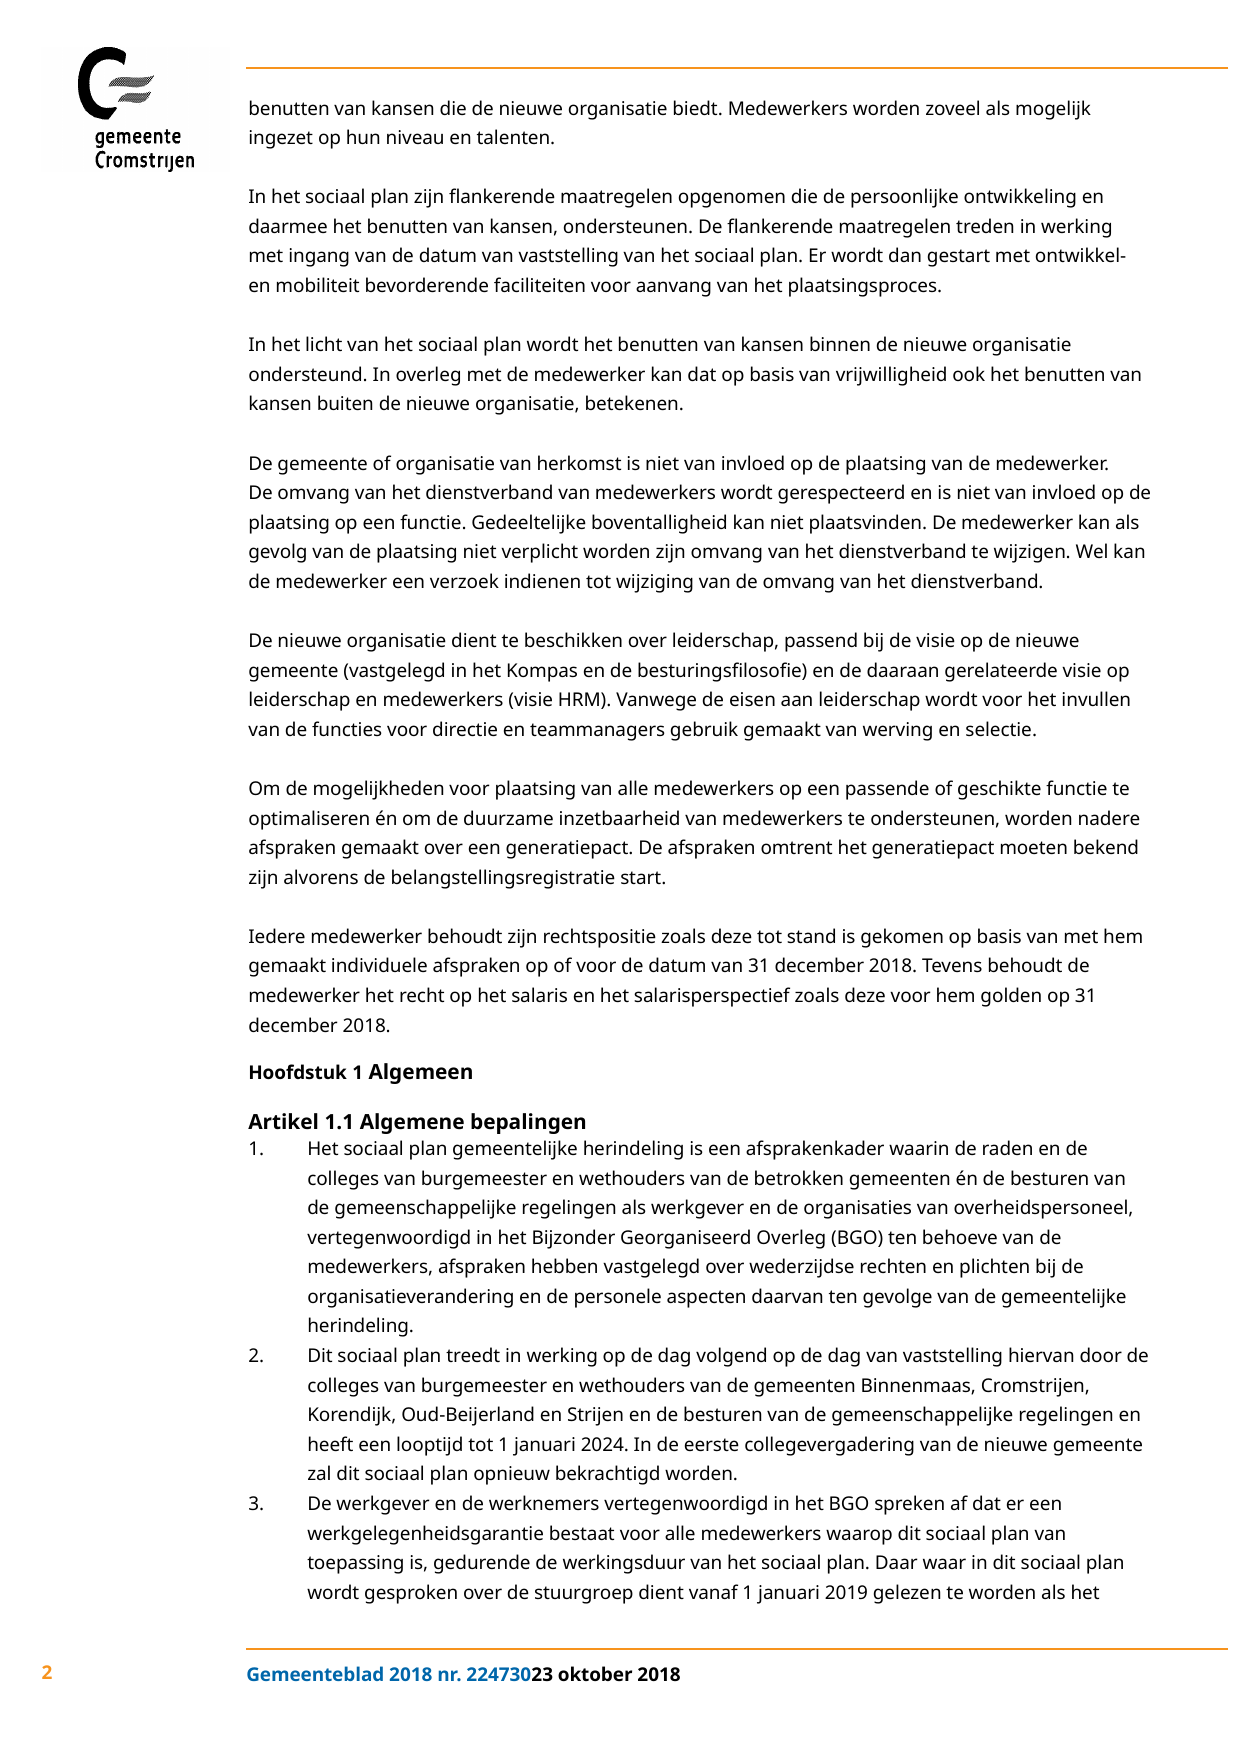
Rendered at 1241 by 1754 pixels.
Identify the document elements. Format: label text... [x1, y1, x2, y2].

text gemeente (vastgelegd in het Kompas en de besturingsfilosofie) en de daaraan gerelateerde visie op [248, 657, 1152, 683]
text Iedere medewerker behoudt zijn rechtspositie zoals deze tot stand is gekomen op basis van met hem [248, 923, 1152, 949]
text Artikel 1.1 Algemene bepalingen [248, 1107, 1152, 1135]
text medewerker het recht op het salaris en het salarisperspectief zoals deze voor hem golden op 31 [248, 982, 1152, 1008]
text afspraken gemaakt over een generatiepact. De afspraken omtrent het generatiepact moeten bekend [248, 834, 1152, 860]
text Om de mogelijkheden voor plaatsing van alle medewerkers op een passende of geschikte functie te [248, 775, 1152, 801]
text optimaliseren én om de duurzame inzetbaarheid van medewerkers te ondersteunen, worden nadere [248, 805, 1152, 831]
list Dit sociaal plan treedt in werking op de dag volgend op de dag van vaststelling hiervan door de colleges van burgemeester en wethouders van de gemeenten Binnenmaas, Cromstrijen, Korendijk, Oud-Beijerland en Strijen en de besturen van de gemeenschappelijke regelingen en heeft een looptijd tot 1 januari 2024. In de eerste collegevergadering van de nieuwe gemeente zal dit sociaal plan opnieuw bekrachtigd worden. [248, 1342, 1152, 1486]
text plaatsing op een functie. Gedeeltelijke boventalligheid kan niet plaatsvinden. De medewerker kan als [248, 509, 1152, 535]
text december 2018. [248, 1012, 1152, 1038]
text van de functies voor directie en teammanagers gebruik gemaakt van werving en selectie. [248, 716, 1152, 742]
text de medewerker een verzoek indienen tot wijziging van de omvang van het dienstverband. [248, 568, 1152, 594]
list Het sociaal plan gemeentelijke herindeling is een afsprakenkader waarin de raden en de colleges van burgemeester en wethouders van de betrokken gemeenten én de besturen van de gemeenschappelijke regelingen als werkgever en de organisaties van overheidspersoneel, vertegenwoordigd in het Bijzonder Georganiseerd Overleg (BGO) ten behoeve van de medewerkers, afspraken hebben vastgelegd over wederzijdse rechten en plichten bij de organisatieverandering en de personele aspecten daarvan ten gevolge van de gemeentelijke herindeling. [248, 1135, 1152, 1338]
text zijn alvorens de belangstellingsregistratie start. [248, 864, 1152, 890]
text gemaakt individuele afspraken op of voor de datum van 31 december 2018. Tevens behoudt de [248, 953, 1152, 978]
list De werkgever en de werknemers vertegenwoordigd in het BGO spreken af dat er een werkgelegenheidsgarantie bestaat voor alle medewerkers waarop dit sociaal plan van toepassing is, gedurende de werkingsduur van het sociaal plan. Daar waar in dit sociaal plan wordt gesproken over de stuurgroep dient vanaf 1 januari 2019 gelezen te worden als het [248, 1490, 1152, 1605]
text gevolg van de plaatsing niet verplicht worden zijn omvang van het dienstverband te wijzigen. Wel kan [248, 538, 1152, 564]
text De nieuwe organisatie dient te beschikken over leiderschap, passend bij de visie op de nieuwe [248, 627, 1152, 653]
text In het sociaal plan zijn flankerende maatregelen opgenomen die de persoonlijke ontwikkeling en daarmee het benutten van kansen, ondersteunen. De flankerende maatregelen treden in werking met ingang van de datum van vaststelling van het sociaal plan. Er wordt dan gestart met ontwikkel- en mobiliteit bevorderende faciliteiten voor aanvang van het plaatsingsproces. [248, 183, 1152, 298]
text Hoofdstuk 1 Algemeen [248, 1057, 1152, 1086]
text benutten van kansen die de nieuwe organisatie biedt. Medewerkers worden zoveel als mogelijk ingezet op hun niveau en talenten. [248, 95, 1152, 150]
text In het licht van het sociaal plan wordt het benutten van kansen binnen de nieuwe organisatie [248, 331, 1152, 357]
text kansen buiten de nieuwe organisatie, betekenen. [248, 391, 1152, 416]
text De gemeente of organisatie van herkomst is niet van invloed op de plaatsing van de medewerker. [248, 450, 1152, 476]
text leiderschap en medewerkers (visie HRM). Vanwege de eisen aan leiderschap wordt voor het invullen [248, 686, 1152, 712]
text ondersteund. In overleg met de medewerker kan dat op basis van vrijwilligheid ook het benutten van [248, 361, 1152, 387]
picture [41, 47, 231, 172]
text De omvang van het dienstverband van medewerkers wordt gerespecteerd en is niet van invloed op de [248, 479, 1152, 505]
